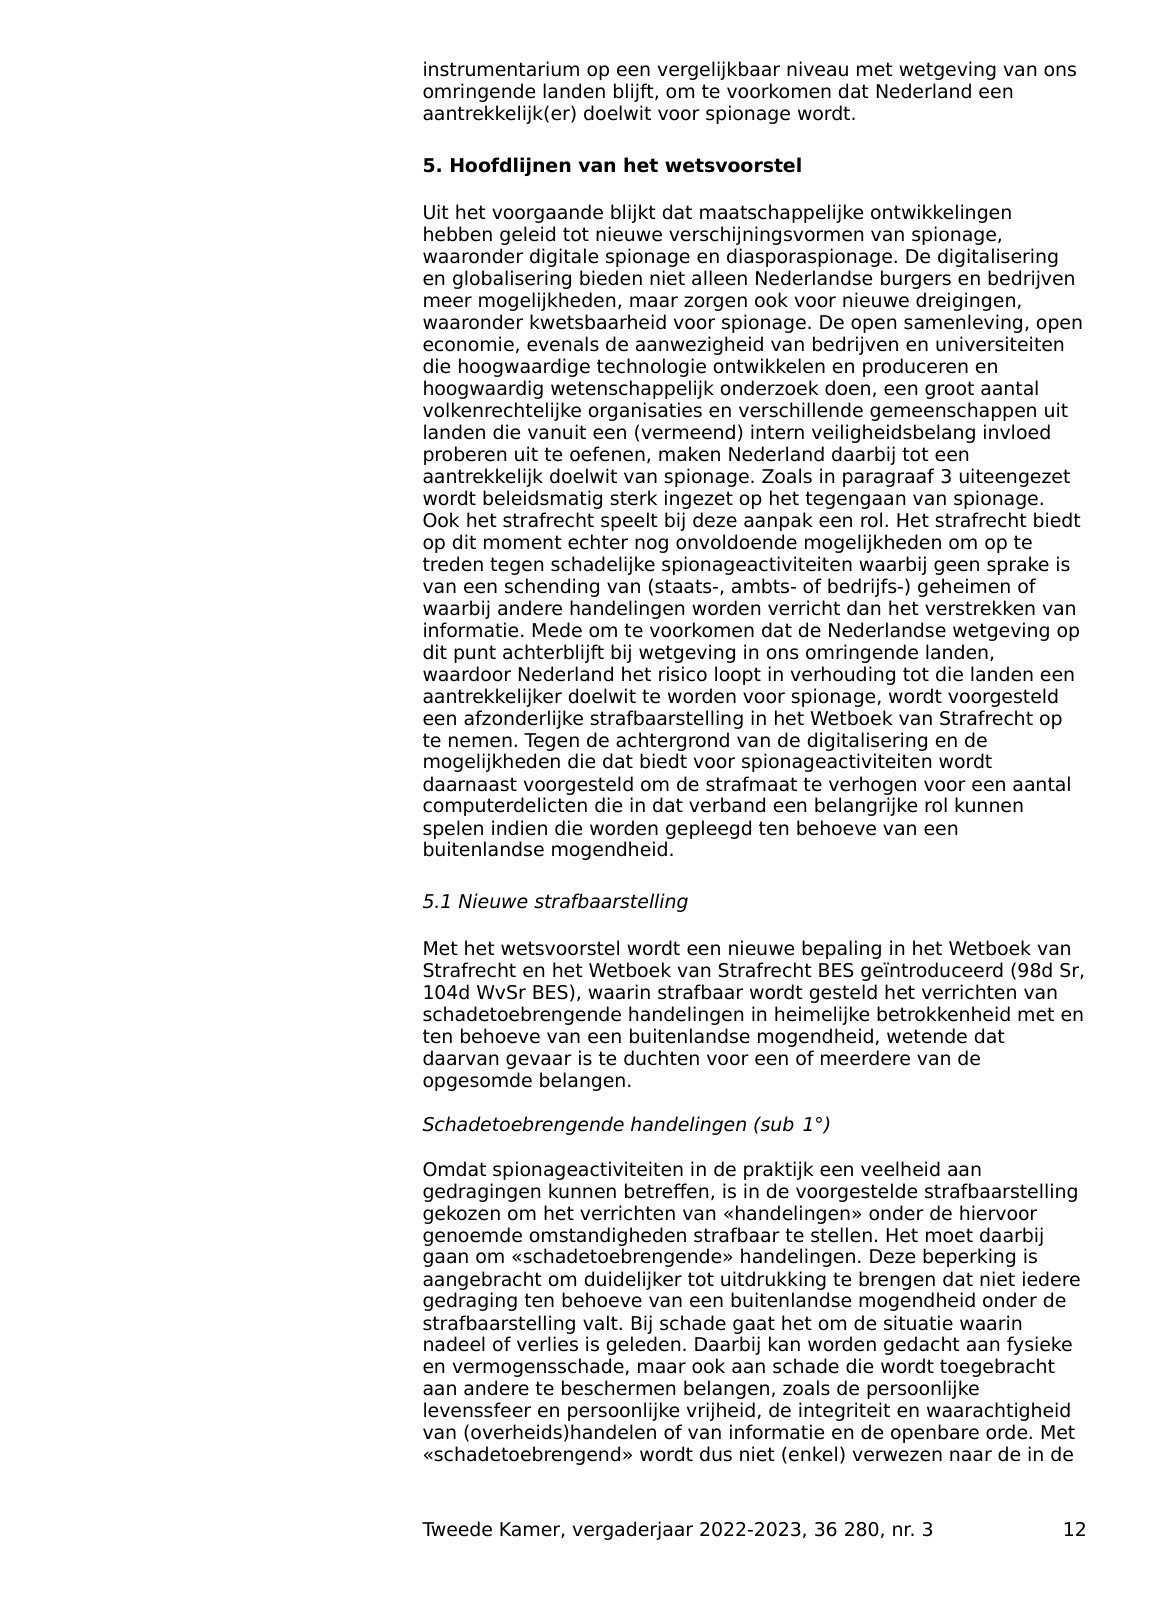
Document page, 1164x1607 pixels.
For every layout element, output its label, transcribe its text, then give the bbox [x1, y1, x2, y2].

subtitle 5. Hoofdlijnen van het wetsvoorstel [422, 155, 1087, 177]
text Met het wetsvoorstel wordt een nieuwe bepaling in het Wetboek van Strafrecht en het Wetboek van Strafrecht BES geïntroduceerd (98d Sr, 104d WvSr BES), waarin strafbaar wordt gesteld het verrichten van schadetoebrengende handelingen in heimelijke betrokkenheid met en ten behoeve van een buitenlandse mogendheid, wetende dat daarvan gevaar is te duchten voor een of meerdere van de opgesomde belangen. [422, 938, 1087, 1092]
subtitle 5.1 Nieuwe strafbaarstelling [422, 891, 1087, 913]
subtitle Schadetoebrengende handelingen (sub 1°) [422, 1114, 1087, 1136]
text Uit het voorgaande blijkt dat maatschappelijke ontwikkelingen hebben geleid tot nieuwe verschijningsvormen van spionage, waaronder digitale spionage en diasporaspionage. De digitalisering en globalisering bieden niet alleen Nederlandse burgers en bedrijven meer mogelijkheden, maar zorgen ook voor nieuwe dreigingen, waaronder kwetsbaarheid voor spionage. De open samenleving, open economie, evenals de aanwezigheid van bedrijven en universiteiten die hoogwaardige technologie ontwikkelen en produceren en hoogwaardig wetenschappelijk onderzoek doen, een groot aantal volkenrechtelijke organisaties en verschillende gemeenschappen uit landen die vanuit een (vermeend) intern veiligheidsbelang invloed proberen uit te oefenen, maken Nederland daarbij tot een aantrekkelijk doelwit van spionage. Zoals in paragraaf 3 uiteengezet wordt beleidsmatig sterk ingezet op het tegengaan van spionage. Ook het strafrecht speelt bij deze aanpak een rol. Het strafrecht biedt op dit moment echter nog onvoldoende mogelijkheden om op te treden tegen schadelijke spionageactiviteiten waarbij geen sprake is van een schending van (staats-, ambts- of bedrijfs-) geheimen of waarbij andere handelingen worden verricht dan het verstrekken van informatie. Mede om te voorkomen dat de Nederlandse wetgeving op dit punt achterblijft bij wetgeving in ons omringende landen, waardoor Nederland het risico loopt in verhouding tot die landen een aantrekkelijker doelwit te worden voor spionage, wordt voorgesteld een afzonderlijke strafbaarstelling in het Wetboek van Strafrecht op te nemen. Tegen de achtergrond van de digitalisering en de mogelijkheden die dat biedt voor spionageactiviteiten wordt daarnaast voorgesteld om de strafmaat te verhogen voor een aantal computerdelicten die in dat verband een belangrijke rol kunnen spelen indien die worden gepleegd ten behoeve van een buitenlandse mogendheid. [422, 202, 1087, 861]
text Omdat spionageactiviteiten in de praktijk een veelheid aan gedragingen kunnen betreffen, is in de voorgestelde strafbaarstelling gekozen om het verrichten van «handelingen» onder de hiervoor genoemde omstandigheden strafbaar te stellen. Het moet daarbij gaan om «schadetoebrengende» handelingen. Deze beperking is aangebracht om duidelijker tot uitdrukking te brengen dat niet iedere gedraging ten behoeve van een buitenlandse mogendheid onder de strafbaarstelling valt. Bij schade gaat het om de situatie waarin nadeel of verlies is geleden. Daarbij kan worden gedacht aan fysieke en vermogensschade, maar ook aan schade die wordt toegebracht aan andere te beschermen belangen, zoals de persoonlijke levenssfeer en persoonlijke vrijheid, de integriteit en waarachtigheid van (overheids)handelen of van informatie en de openbare orde. Met «schadetoebrengend» wordt dus niet (enkel) verwezen naar de in de [422, 1158, 1087, 1466]
text instrumentarium op een vergelijkbaar niveau met wetgeving van ons omringende landen blijft, om te voorkomen dat Nederland een aantrekkelijk(er) doelwit voor spionage wordt. [422, 59, 1087, 125]
